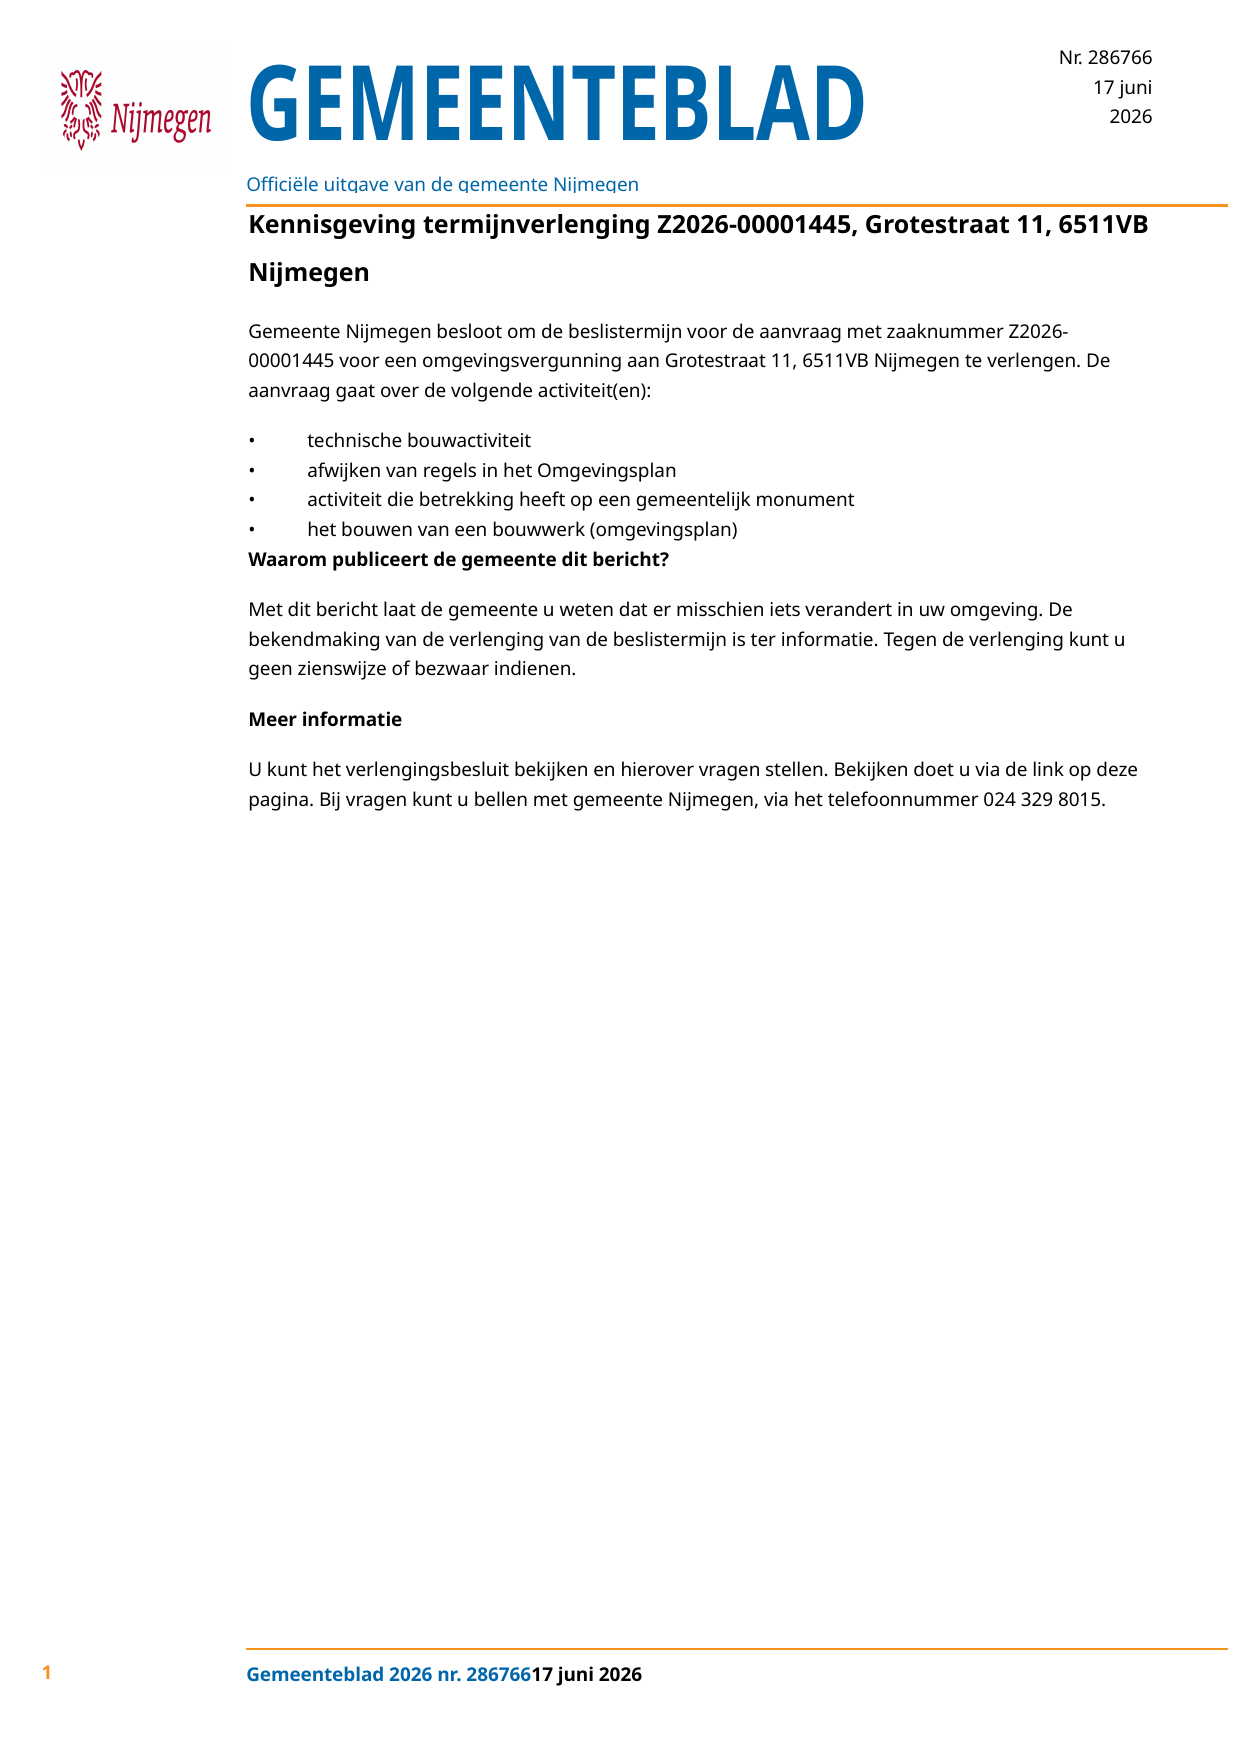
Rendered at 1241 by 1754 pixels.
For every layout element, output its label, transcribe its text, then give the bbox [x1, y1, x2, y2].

list activiteit die betrekking heeft op een gemeentelijk monument [248, 487, 1152, 512]
text Kennisgeving termijnverlenging Z2026-00001445, Grotestraat 11, 6511VB Nijmegen [248, 207, 1152, 288]
text Meer informatie [248, 706, 1152, 732]
text U kunt het verlengingsbesluit bekijken en hierover vragen stellen. Bekijken doet u via de link op deze pagina. Bij vragen kunt u bellen met gemeente Nijmegen, via het telefoonnummer 024 329 8015. [248, 756, 1152, 812]
text Met dit bericht laat de gemeente u weten dat er misschien iets verandert in uw omgeving. De bekendmaking van de verlenging van de beslistermijn is ter informatie. Tegen de verlenging kunt u geen zienswijze of bezwaar indienen. [248, 596, 1152, 681]
text Waarom publiceert de gemeente dit bericht? [248, 546, 1152, 572]
list afwijken van regels in het Omgevingsplan [248, 457, 1152, 483]
list het bouwen van een bouwwerk (omgevingsplan) [248, 516, 1152, 542]
list technische bouwactiviteit [248, 427, 1152, 453]
text Gemeente Nijmegen besloot om de beslistermijn voor de aanvraag met zaaknummer Z2026-00001445 voor een omgevingsvergunning aan Grotestraat 11, 6511VB Nijmegen te verlengen. De aanvraag gaat over de volgende activiteit(en): [248, 318, 1152, 403]
picture [41, 47, 231, 172]
